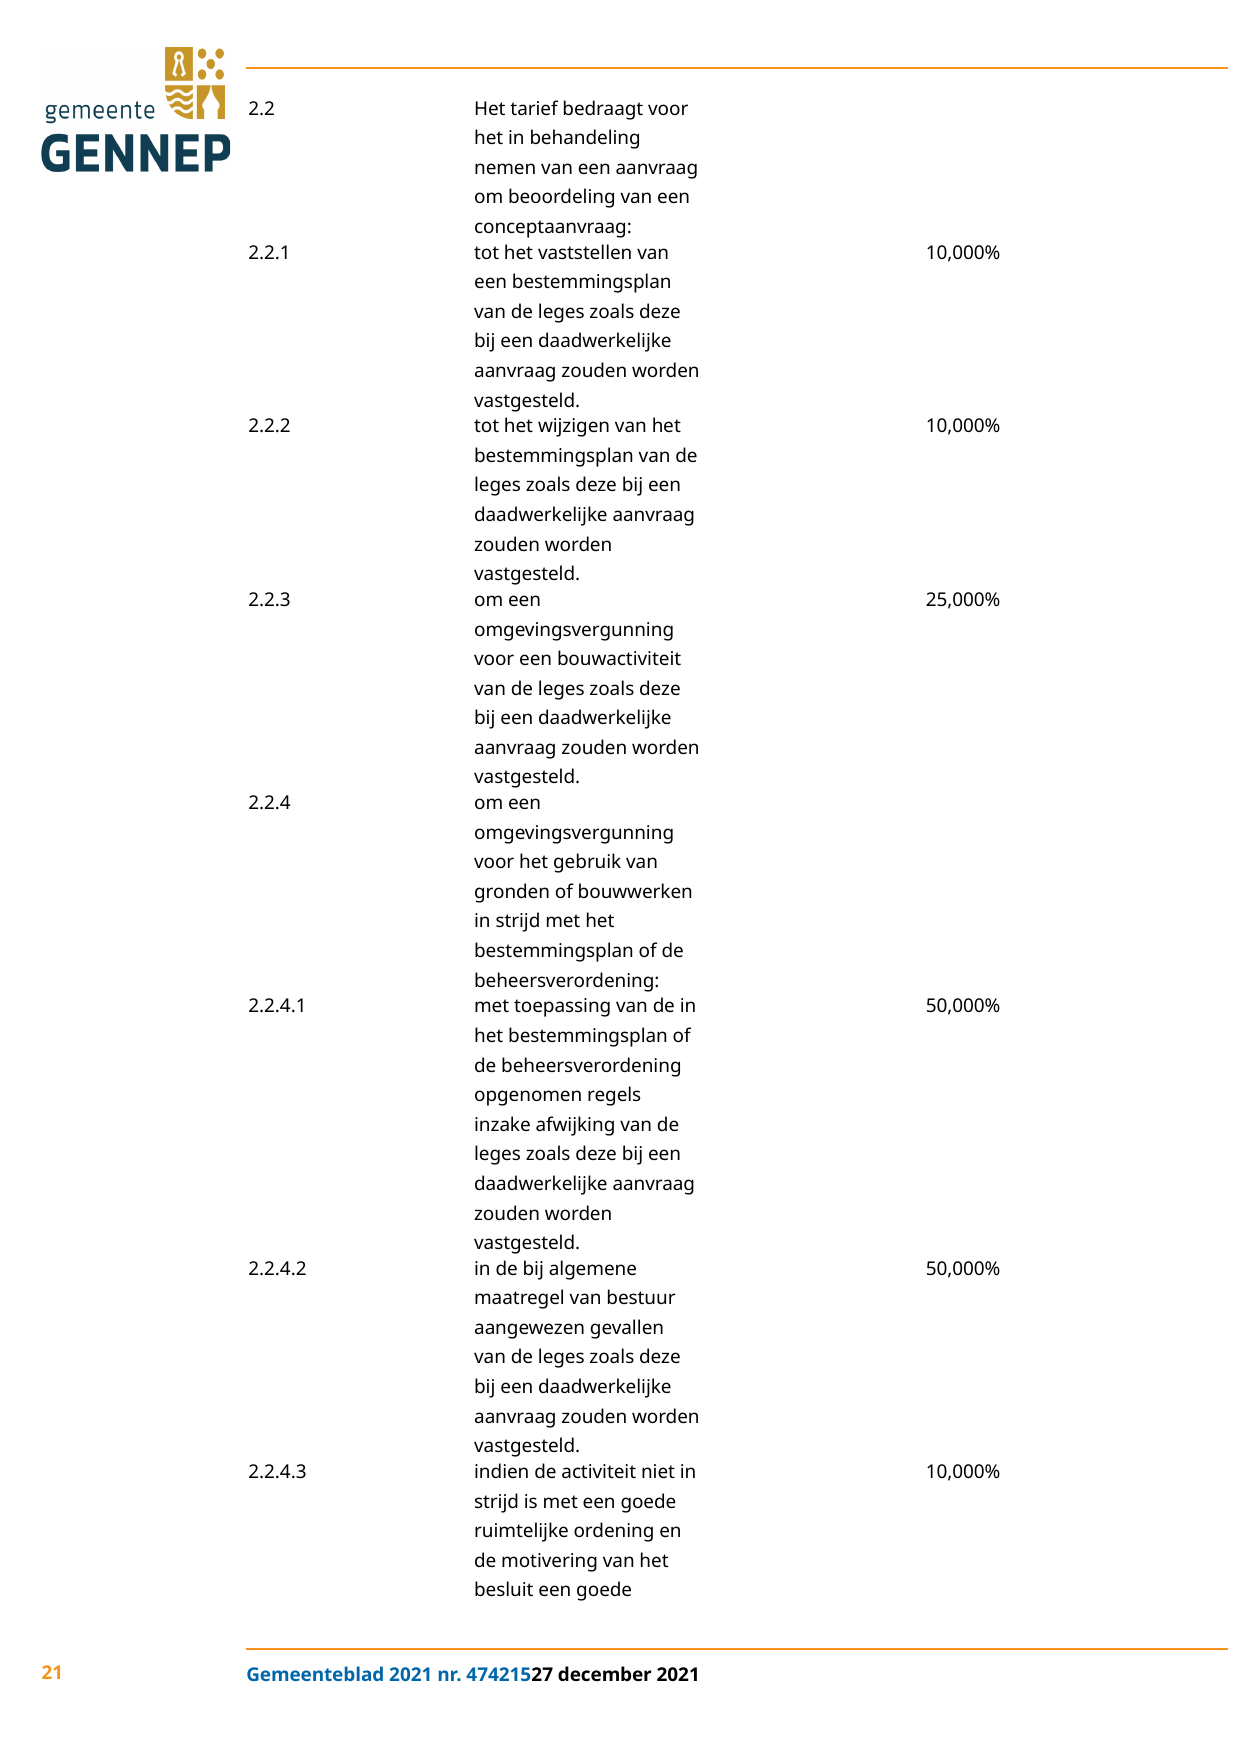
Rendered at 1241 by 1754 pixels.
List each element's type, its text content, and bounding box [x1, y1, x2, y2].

table_cell [700, 413, 926, 586]
table_cell 10,000% [926, 1458, 1152, 1602]
table_cell 2.2.1 [248, 239, 474, 412]
table_cell indien de activiteit niet in strijd is met een goede ruimtelijke ordening en de motivering van het besluit een goede [474, 1458, 700, 1602]
table_cell [700, 993, 926, 1255]
table_cell 10,000% [926, 239, 1152, 412]
table_cell [700, 239, 926, 412]
table_cell [700, 1458, 926, 1602]
table_cell [926, 95, 1152, 239]
table_cell 2.2.4 [248, 789, 474, 993]
table_cell Het tarief bedraagt voor het in behandeling nemen van een aanvraag om beoordeling van een conceptaanvraag: [474, 95, 700, 239]
picture [41, 47, 231, 172]
table_cell om een omgevingsvergunning voor het gebruik van gronden of bouwwerken in strijd met het bestemmingsplan of de beheersverordening: [474, 789, 700, 993]
table_cell om een omgevingsvergunning voor een bouwactiviteit van de leges zoals deze bij een daadwerkelijke aanvraag zouden worden vastgesteld. [474, 586, 700, 789]
table_cell in de bij algemene maatregel van bestuur aangewezen gevallen van de leges zoals deze bij een daadwerkelijke aanvraag zouden worden vastgesteld. [474, 1255, 700, 1458]
table_cell 2.2.4.3 [248, 1458, 474, 1602]
table_cell 2.2.4.1 [248, 993, 474, 1255]
table_cell 10,000% [926, 413, 1152, 586]
table_cell 2.2 [248, 95, 474, 239]
table_cell [700, 1255, 926, 1458]
table_cell [700, 95, 926, 239]
table_cell met toepassing van de in het bestemmingsplan of de beheersverordening opgenomen regels inzake afwijking van de leges zoals deze bij een daadwerkelijke aanvraag zouden worden vastgesteld. [474, 993, 700, 1255]
table_cell 2.2.4.2 [248, 1255, 474, 1458]
table_cell tot het vaststellen van een bestemmingsplan van de leges zoals deze bij een daadwerkelijke aanvraag zouden worden vastgesteld. [474, 239, 700, 412]
table_cell [926, 789, 1152, 993]
table_cell 50,000% [926, 993, 1152, 1255]
table_cell 50,000% [926, 1255, 1152, 1458]
table_cell [700, 789, 926, 993]
table_cell 25,000% [926, 586, 1152, 789]
table_cell 2.2.3 [248, 586, 474, 789]
table_cell [700, 586, 926, 789]
table_cell tot het wijzigen van het bestemmingsplan van de leges zoals deze bij een daadwerkelijke aanvraag zouden worden vastgesteld. [474, 413, 700, 586]
table_cell 2.2.2 [248, 413, 474, 586]
